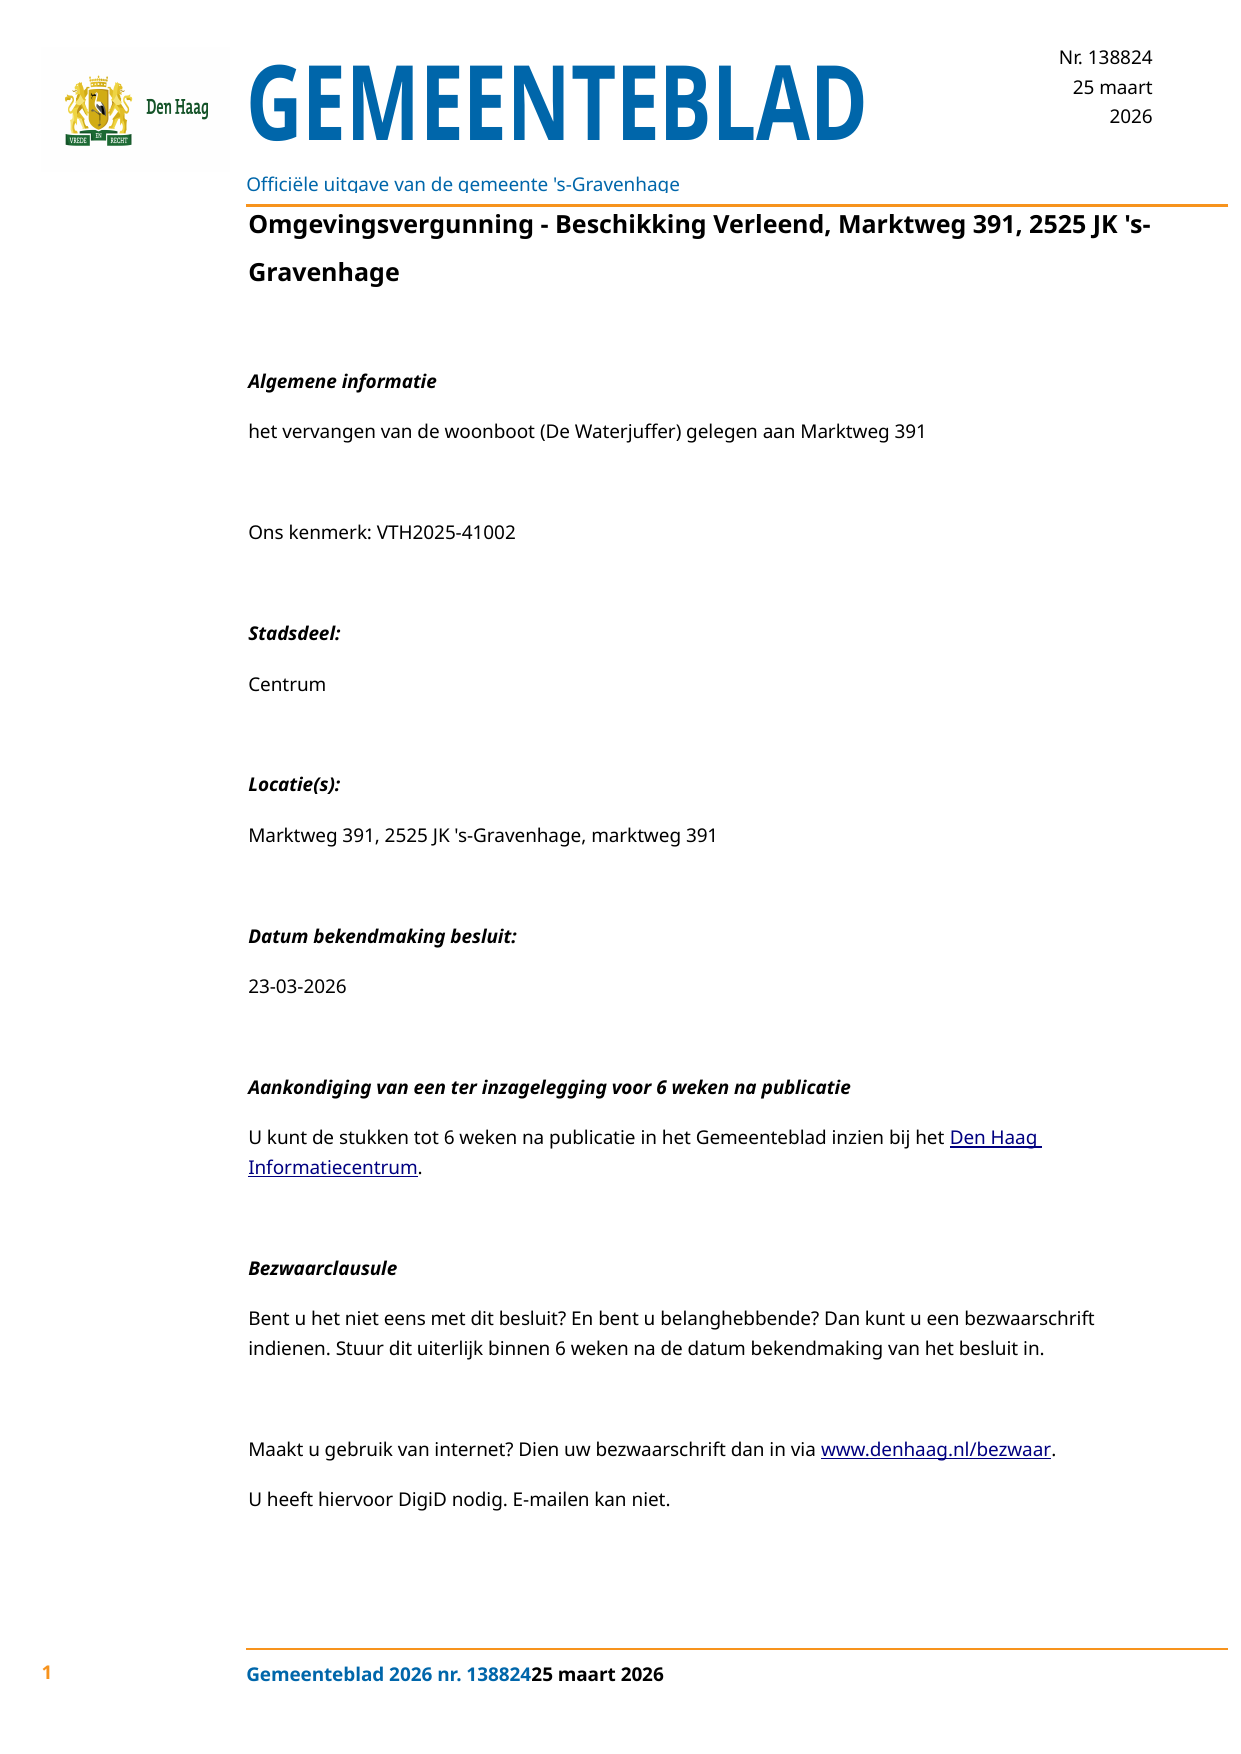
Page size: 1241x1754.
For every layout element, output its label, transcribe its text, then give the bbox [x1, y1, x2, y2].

text Aankondiging van een ter inzagelegging voor 6 weken na publicatie [248, 1074, 1152, 1100]
text Ons kenmerk: VTH2025-41002 [248, 519, 1152, 545]
text 23-03-2026 [248, 973, 1152, 999]
text Locatie(s): [248, 772, 1152, 797]
picture [41, 47, 231, 172]
text Centrum [248, 671, 1152, 697]
text U heeft hiervoor DigiD nodig. E-mailen kan niet. [248, 1486, 1152, 1512]
text Algemene informatie [248, 368, 1152, 394]
text Datum bekendmaking besluit: [248, 923, 1152, 949]
text Omgevingsvergunning - Beschikking Verleend, Marktweg 391, 2525 JK 's-Gravenhage [248, 207, 1152, 288]
text het vervangen van de woonboot (De Waterjuffer) gelegen aan Marktweg 391 [248, 419, 1152, 444]
text Bezwaarclausule [248, 1255, 1152, 1281]
text Marktweg 391, 2525 JK 's-Gravenhage, marktweg 391 [248, 822, 1152, 848]
text U kunt de stukken tot 6 weken na publicatie in het Gemeenteblad inzien bij het Den Haag Informatiecentrum. [248, 1124, 1152, 1180]
text Stadsdeel: [248, 620, 1152, 646]
text Bent u het niet eens met dit besluit? En bent u belanghebbende? Dan kunt u een bezwaarschrift indienen. Stuur dit uiterlijk binnen 6 weken na de datum bekendmaking van het besluit in. [248, 1305, 1152, 1361]
text Maakt u gebruik van internet? Dien uw bezwaarschrift dan in via www.denhaag.nl/bezwaar. [248, 1436, 1152, 1462]
